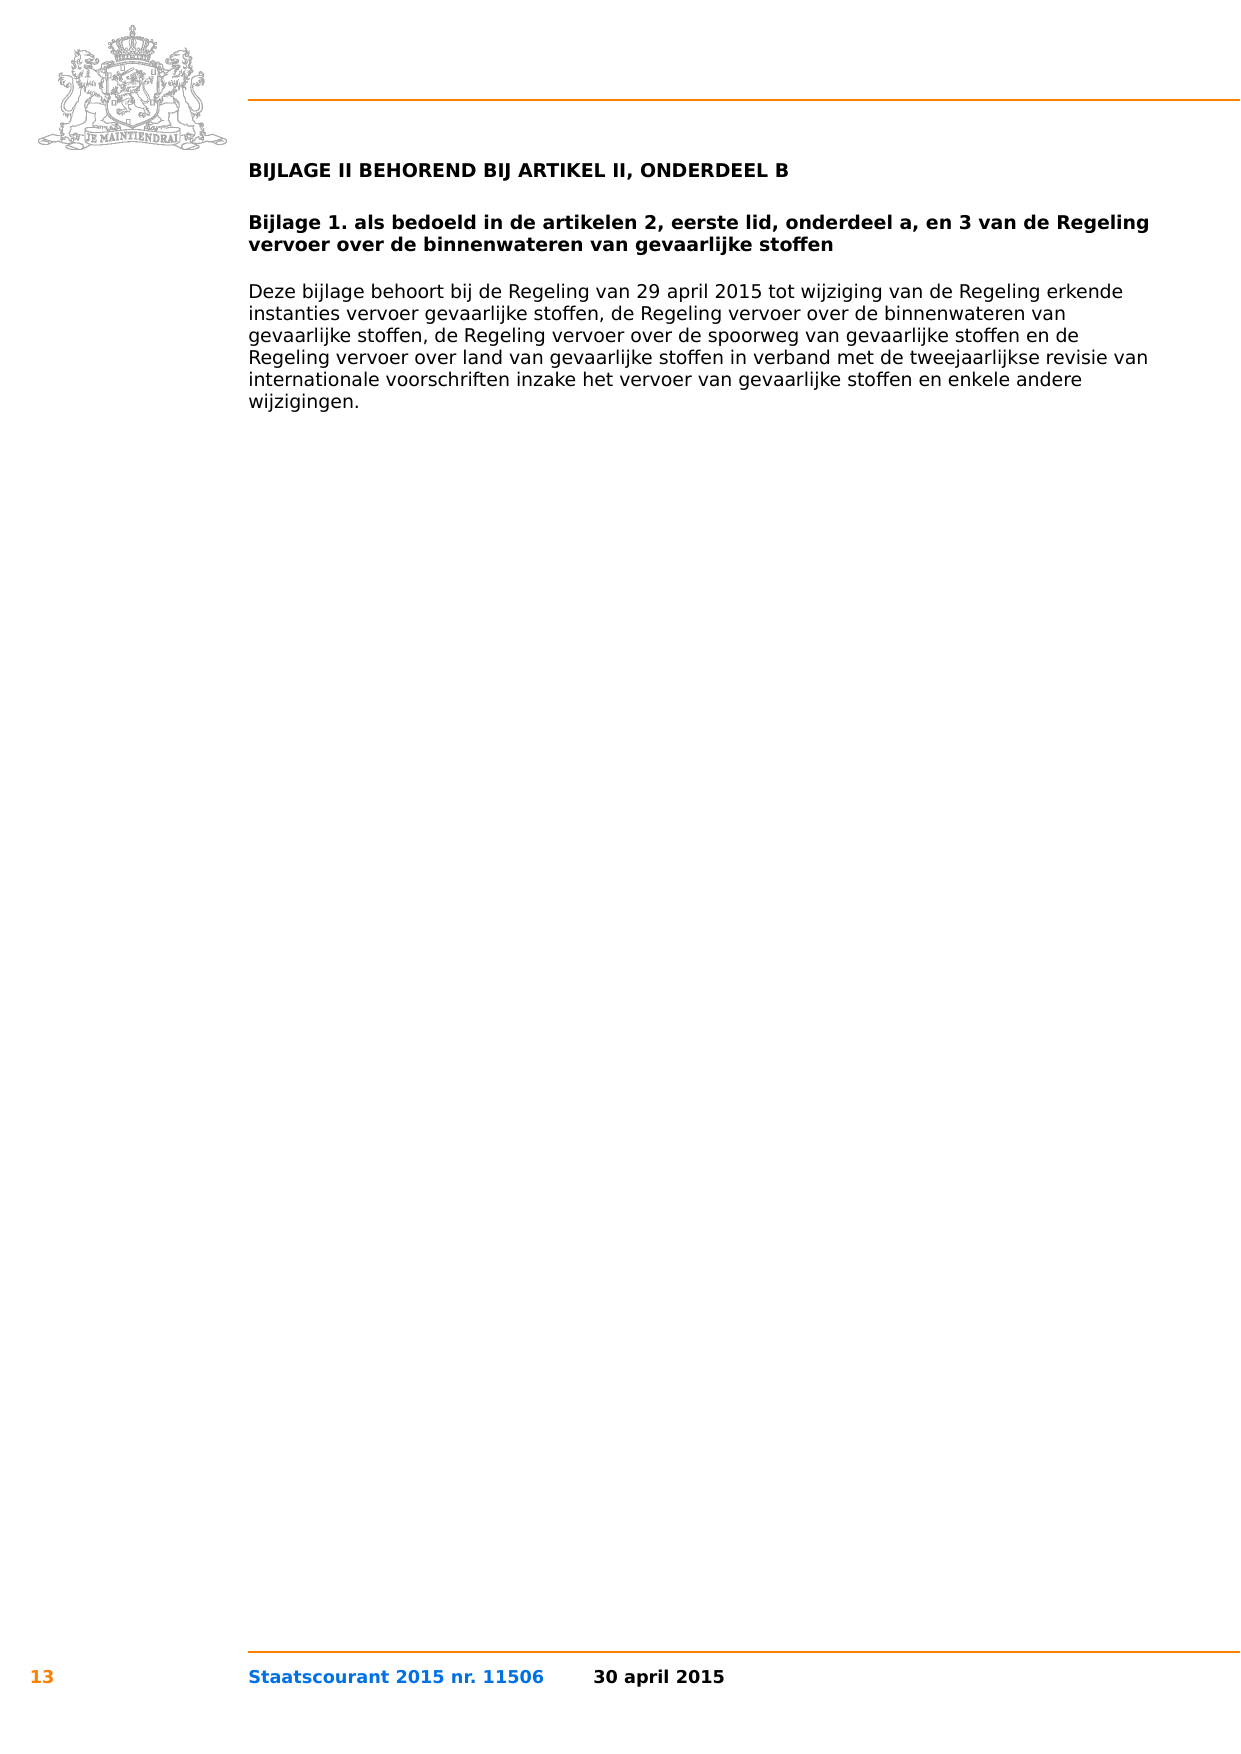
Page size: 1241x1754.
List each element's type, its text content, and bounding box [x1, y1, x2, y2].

subtitle BIJLAGE II BEHOREND BIJ ARTIKEL II, ONDERDEEL B [248, 160, 1163, 182]
text Deze bijlage behoort bij de Regeling van 29 april 2015 tot wijziging van de Regeling erkende instanties vervoer gevaarlijke stoffen, de Regeling vervoer over de binnenwateren van gevaarlijke stoffen, de Regeling vervoer over de spoorweg van gevaarlijke stoffen en de Regeling vervoer over land van gevaarlijke stoffen in verband met de tweejaarlijkse revisie van internationale voorschriften inzake het vervoer van gevaarlijke stoffen en enkele andere wijzigingen. [248, 281, 1163, 413]
picture [38, 25, 227, 150]
subtitle Bijlage 1. als bedoeld in de artikelen 2, eerste lid, onderdeel a, en 3 van de Regeling vervoer over de binnenwateren van gevaarlijke stoffen [248, 212, 1163, 256]
